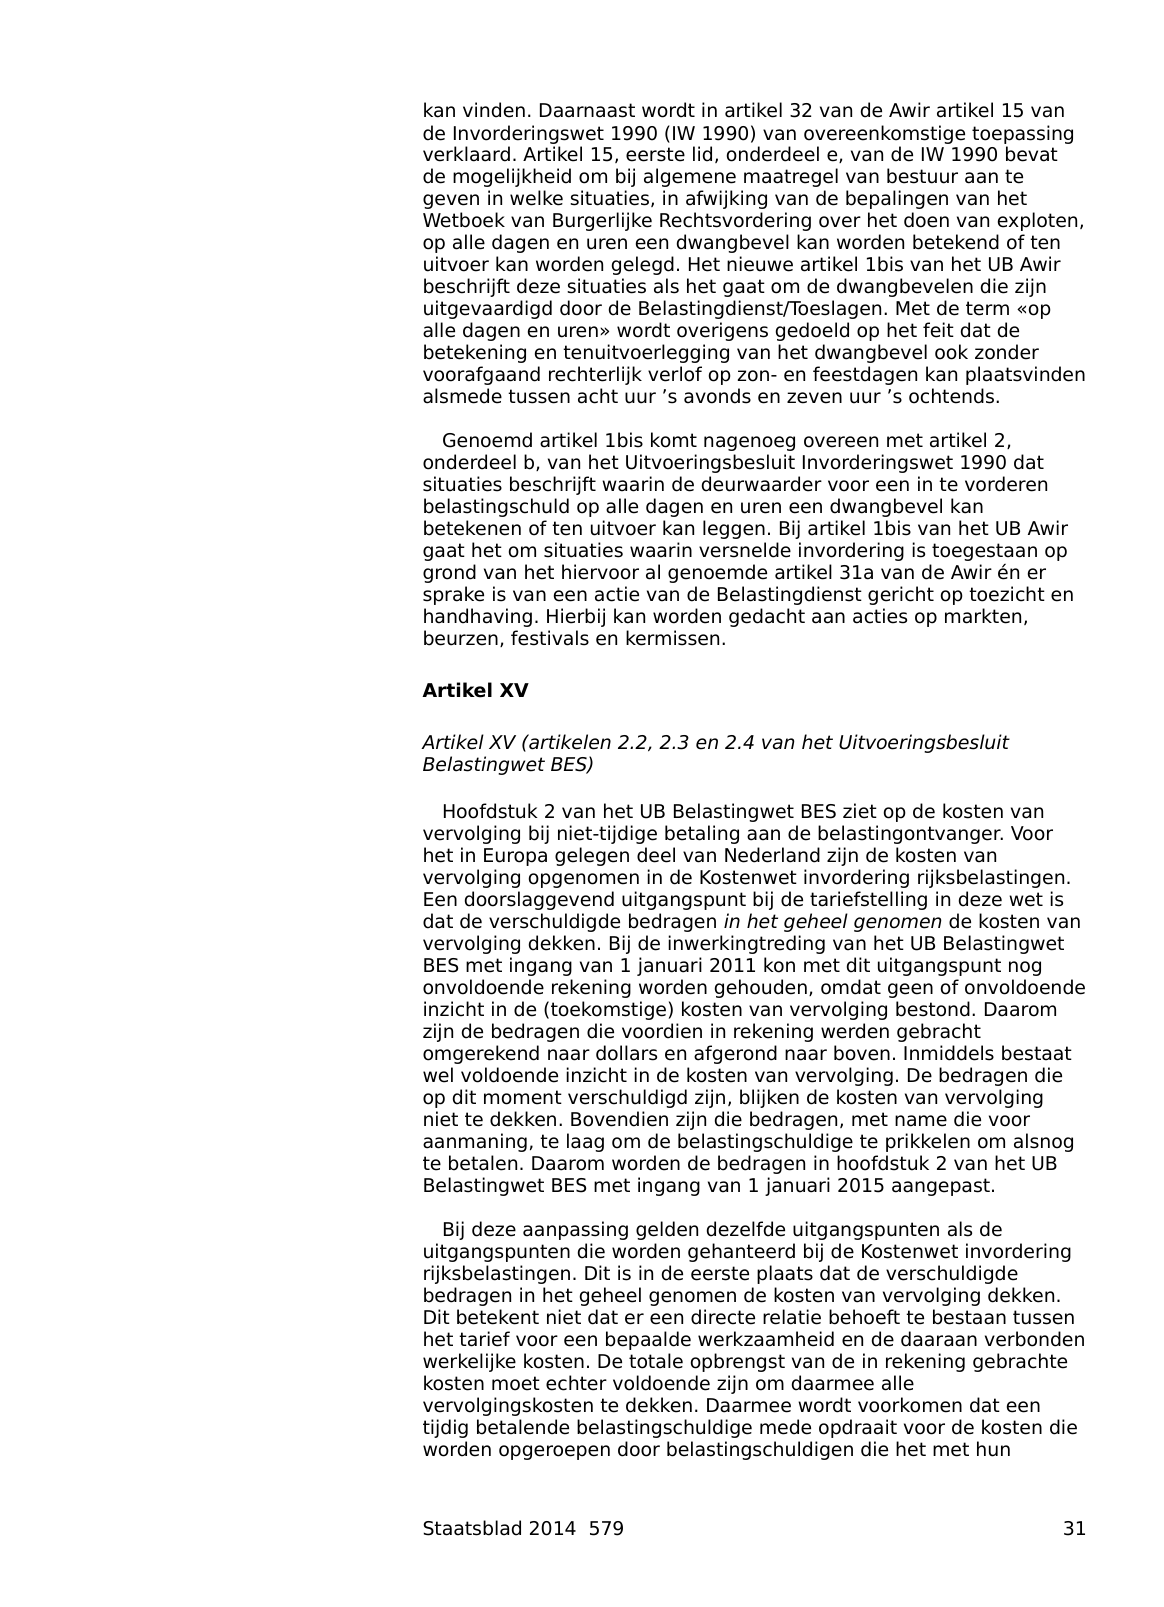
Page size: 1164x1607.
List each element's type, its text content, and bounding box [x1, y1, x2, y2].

subtitle Artikel XV [422, 680, 1087, 702]
text kan vinden. Daarnaast wordt in artikel 32 van de Awir artikel 15 van de Invorderingswet 1990 (IW 1990) van overeenkomstige toepassing verklaard. Artikel 15, eerste lid, onderdeel e, van de IW 1990 bevat de mogelijkheid om bij algemene maatregel van bestuur aan te geven in welke situaties, in afwijking van de bepalingen van het Wetboek van Burgerlijke Rechtsvordering over het doen van exploten, op alle dagen en uren een dwangbevel kan worden betekend of ten uitvoer kan worden gelegd. Het nieuwe artikel 1bis van het UB Awir beschrijft deze situaties als het gaat om de dwangbevelen die zijn uitgevaardigd door de Belastingdienst/Toeslagen. Met de term «op alle dagen en uren» wordt overigens gedoeld op het feit dat de betekening en tenuitvoerlegging van het dwangbevel ook zonder voorafgaand rechterlijk verlof op zon- en feestdagen kan plaatsvinden alsmede tussen acht uur ’s avonds en zeven uur ’s ochtends. [422, 100, 1087, 408]
text Bij deze aanpassing gelden dezelfde uitgangspunten als de uitgangspunten die worden gehanteerd bij de Kostenwet invordering rijksbelastingen. Dit is in de eerste plaats dat de verschuldigde bedragen in het geheel genomen de kosten van vervolging dekken. Dit betekent niet dat er een directe relatie behoeft te bestaan tussen het tarief voor een bepaalde werkzaamheid en de daaraan verbonden werkelijke kosten. De totale opbrengst van de in rekening gebrachte kosten moet echter voldoende zijn om daarmee alle vervolgingskosten te dekken. Daarmee wordt voorkomen dat een tijdig betalende belastingschuldige mede opdraait voor de kosten die worden opgeroepen door belastingschuldigen die het met hun [422, 1219, 1087, 1461]
subtitle Artikel XV (artikelen 2.2, 2.3 en 2.4 van het Uitvoeringsbesluit Belastingwet BES) [422, 732, 1087, 776]
text Hoofdstuk 2 van het UB Belastingwet BES ziet op de kosten van vervolging bij niet-tijdige betaling aan de belastingontvanger. Voor het in Europa gelegen deel van Nederland zijn de kosten van vervolging opgenomen in de Kostenwet invordering rijksbelastingen. Een doorslaggevend uitgangspunt bij de tariefstelling in deze wet is dat de verschuldigde bedragen in het geheel genomen de kosten van vervolging dekken. Bij de inwerkingtreding van het UB Belastingwet BES met ingang van 1 januari 2011 kon met dit uitgangspunt nog onvoldoende rekening worden gehouden, omdat geen of onvoldoende inzicht in de (toekomstige) kosten van vervolging bestond. Daarom zijn de bedragen die voordien in rekening werden gebracht omgerekend naar dollars en afgerond naar boven. Inmiddels bestaat wel voldoende inzicht in de kosten van vervolging. De bedragen die op dit moment verschuldigd zijn, blijken de kosten van vervolging niet te dekken. Bovendien zijn die bedragen, met name die voor aanmaning, te laag om de belastingschuldige te prikkelen om alsnog te betalen. Daarom worden de bedragen in hoofdstuk 2 van het UB Belastingwet BES met ingang van 1 januari 2015 aangepast. [422, 801, 1087, 1197]
text Genoemd artikel 1bis komt nagenoeg overeen met artikel 2, onderdeel b, van het Uitvoeringsbesluit Invorderingswet 1990 dat situaties beschrijft waarin de deurwaarder voor een in te vorderen belastingschuld op alle dagen en uren een dwangbevel kan betekenen of ten uitvoer kan leggen. Bij artikel 1bis van het UB Awir gaat het om situaties waarin versnelde invordering is toegestaan op grond van het hiervoor al genoemde artikel 31a van de Awir én er sprake is van een actie van de Belastingdienst gericht op toezicht en handhaving. Hierbij kan worden gedacht aan acties op markten, beurzen, festivals en kermissen. [422, 430, 1087, 650]
